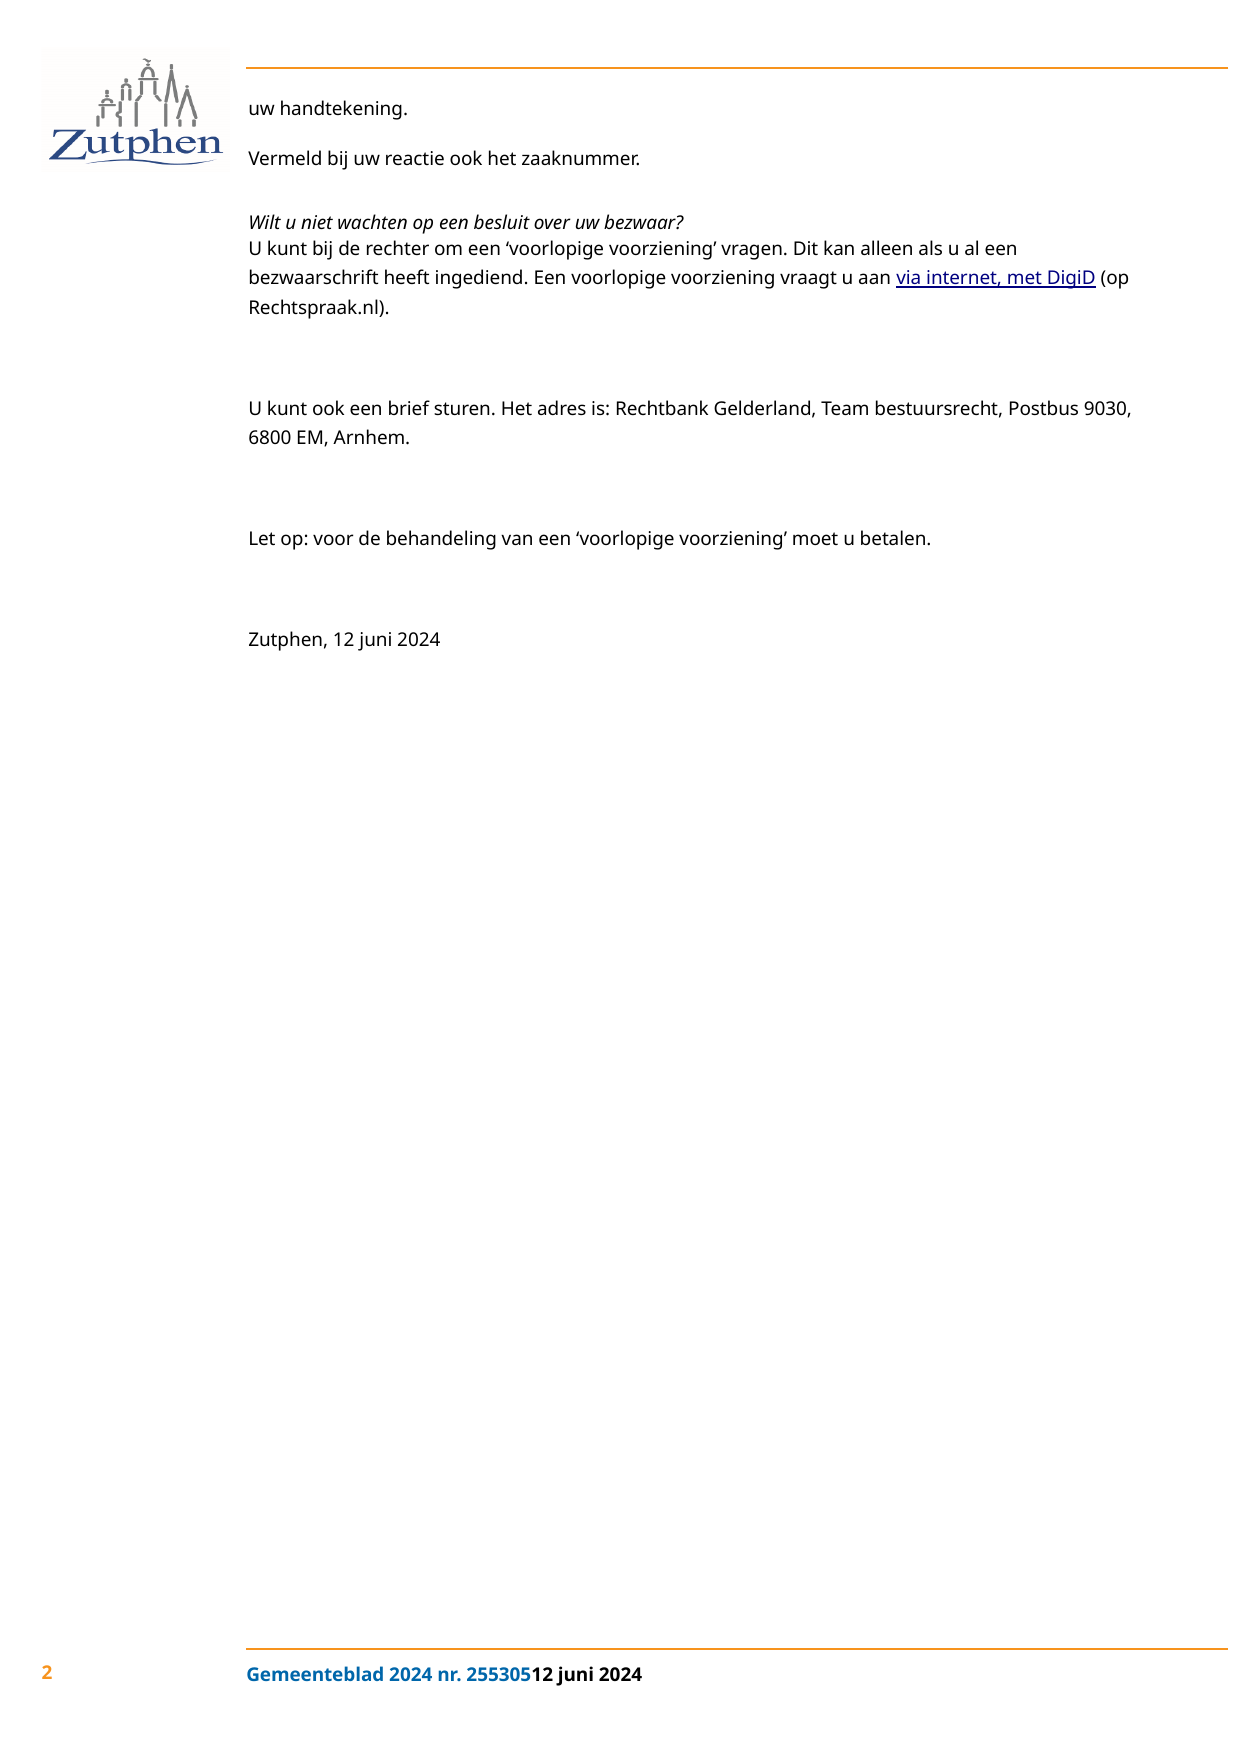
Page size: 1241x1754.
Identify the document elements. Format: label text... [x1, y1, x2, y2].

picture [41, 47, 231, 172]
text Wilt u niet wachten op een besluit over uw bezwaar? [248, 209, 1152, 235]
text Zutphen, 12 juni 2024 [248, 626, 1152, 652]
text Vermeld bij uw reactie ook het zaaknummer. [248, 145, 1152, 171]
text Let op: voor de behandeling van een ‘voorlopige voorziening’ moet u betalen. [248, 525, 1152, 551]
text U kunt ook een brief sturen. Het adres is: Rechtbank Gelderland, Team bestuursrecht, Postbus 9030, 6800 EM, Arnhem. [248, 395, 1152, 450]
text uw handtekening. [248, 95, 1152, 121]
text U kunt bij de rechter om een ‘voorlopige voorziening’ vragen. Dit kan alleen als u al een bezwaarschrift heeft ingediend. Een voorlopige voorziening vraagt u aan via internet, met DigiD (op Rechtspraak.nl). [248, 235, 1152, 320]
